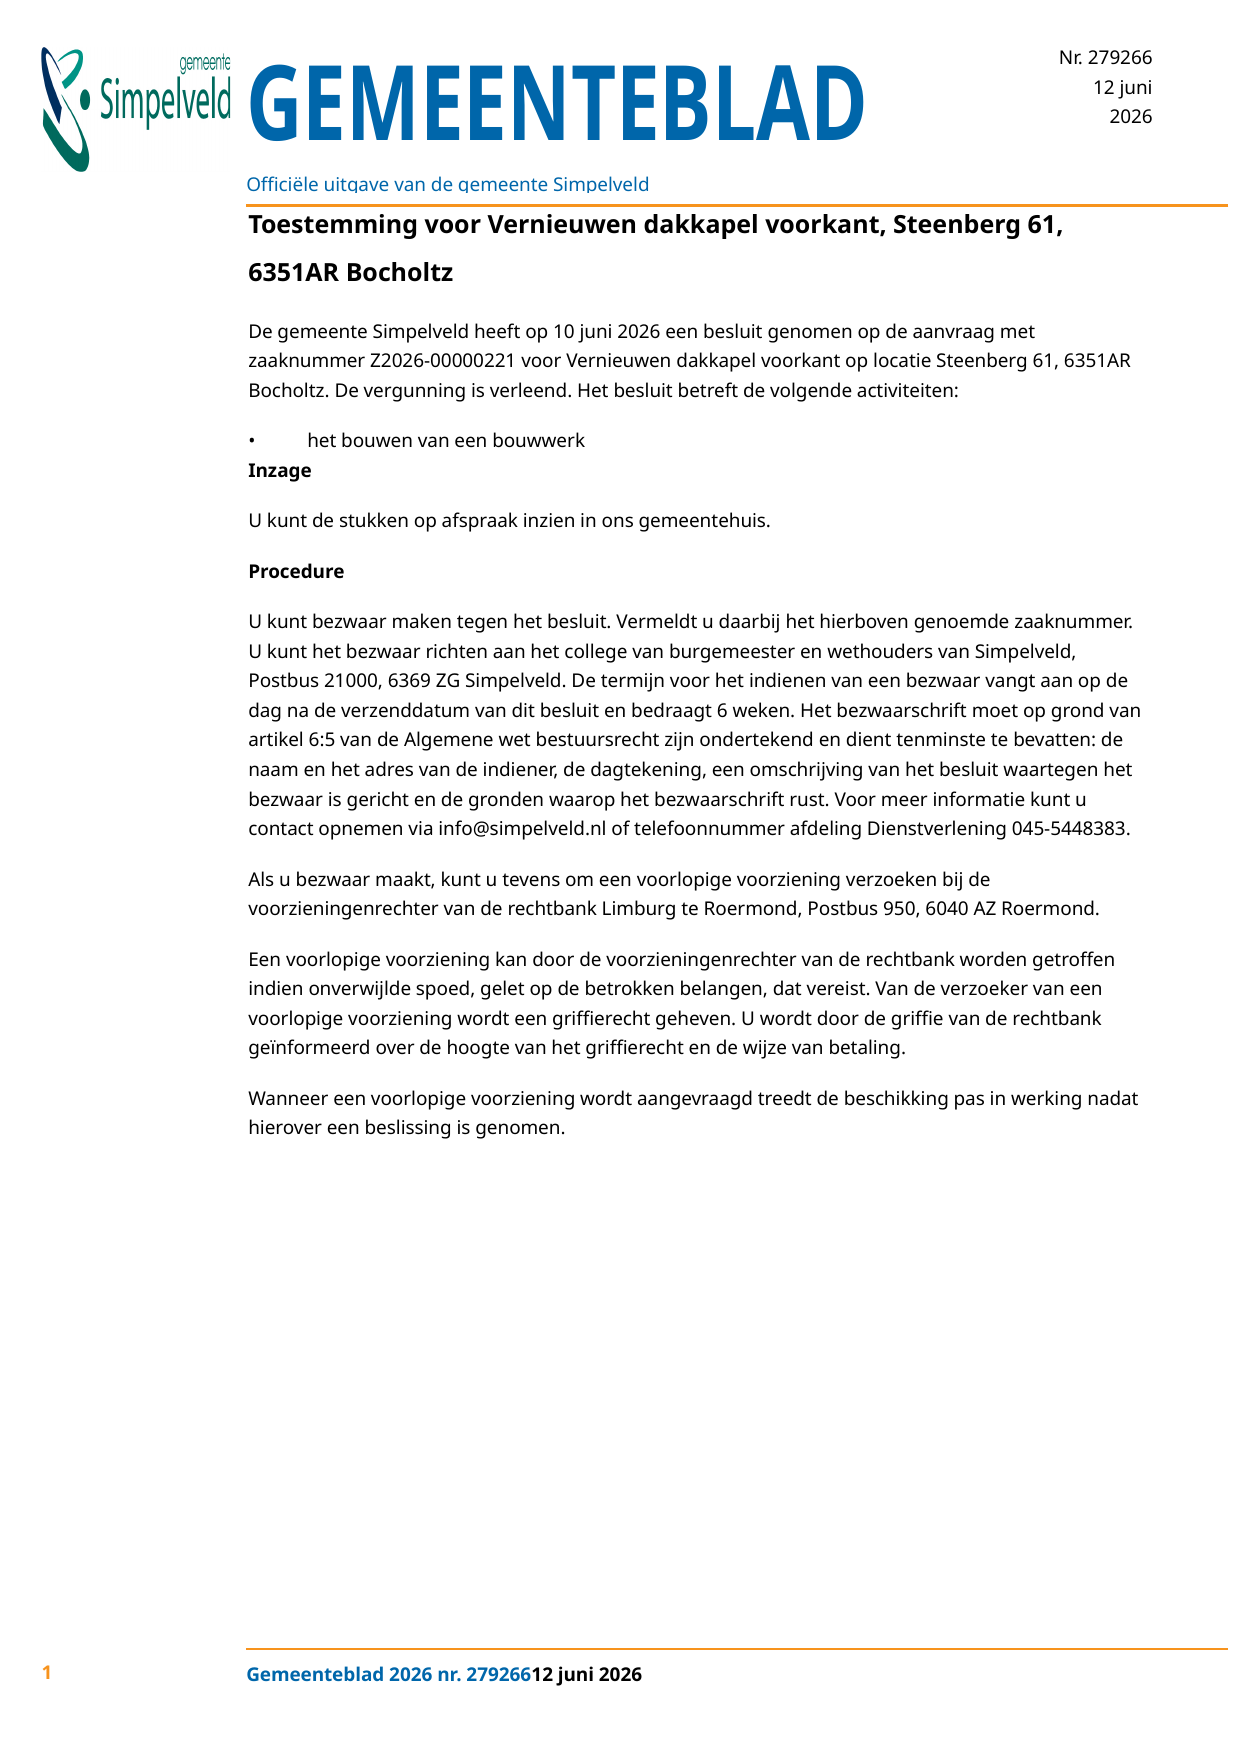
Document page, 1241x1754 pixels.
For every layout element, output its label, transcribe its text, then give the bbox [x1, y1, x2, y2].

text Inzage [248, 457, 1152, 483]
text Procedure [248, 558, 1152, 584]
text Als u bezwaar maakt, kunt u tevens om een voorlopige voorziening verzoeken bij de voorzieningenrechter van de rechtbank Limburg te Roermond, Postbus 950, 6040 AZ Roermond. [248, 866, 1152, 921]
text Een voorlopige voorziening kan door de voorzieningenrechter van de rechtbank worden getroffen indien onverwijlde spoed, gelet op de betrokken belangen, dat vereist. Van de verzoeker van een voorlopige voorziening wordt een griffierecht geheven. U wordt door de griffie van de rechtbank geïnformeerd over de hoogte van het griffierecht en de wijze van betaling. [248, 946, 1152, 1060]
text Wanneer een voorlopige voorziening wordt aangevraagd treedt de beschikking pas in werking nadat hierover een beslissing is genomen. [248, 1085, 1152, 1140]
text U kunt bezwaar maken tegen het besluit. Vermeldt u daarbij het hierboven genoemde zaaknummer. U kunt het bezwaar richten aan het college van burgemeester en wethouders van Simpelveld, Postbus 21000, 6369 ZG Simpelveld. De termijn voor het indienen van een bezwaar vangt aan op de dag na de verzenddatum van dit besluit en bedraagt 6 weken. Het bezwaarschrift moet op grond van artikel 6:5 van de Algemene wet bestuursrecht zijn ondertekend en dient tenminste te bevatten: de naam en het adres van de indiener, de dagtekening, een omschrijving van het besluit waartegen het bezwaar is gericht en de gronden waarop het bezwaarschrift rust. Voor meer informatie kunt u contact opnemen via info@simpelveld.nl of telefoonnummer afdeling Dienstverlening 045-5448383. [248, 608, 1152, 841]
list het bouwen van een bouwwerk [248, 427, 1152, 453]
text U kunt de stukken op afspraak inzien in ons gemeentehuis. [248, 507, 1152, 533]
text Toestemming voor Vernieuwen dakkapel voorkant, Steenberg 61, 6351AR Bocholtz [248, 207, 1152, 288]
text De gemeente Simpelveld heeft op 10 juni 2026 een besluit genomen op de aanvraag met zaaknummer Z2026-00000221 voor Vernieuwen dakkapel voorkant op locatie Steenberg 61, 6351AR Bocholtz. De vergunning is verleend. Het besluit betreft de volgende activiteiten: [248, 318, 1152, 403]
picture [41, 47, 231, 172]
